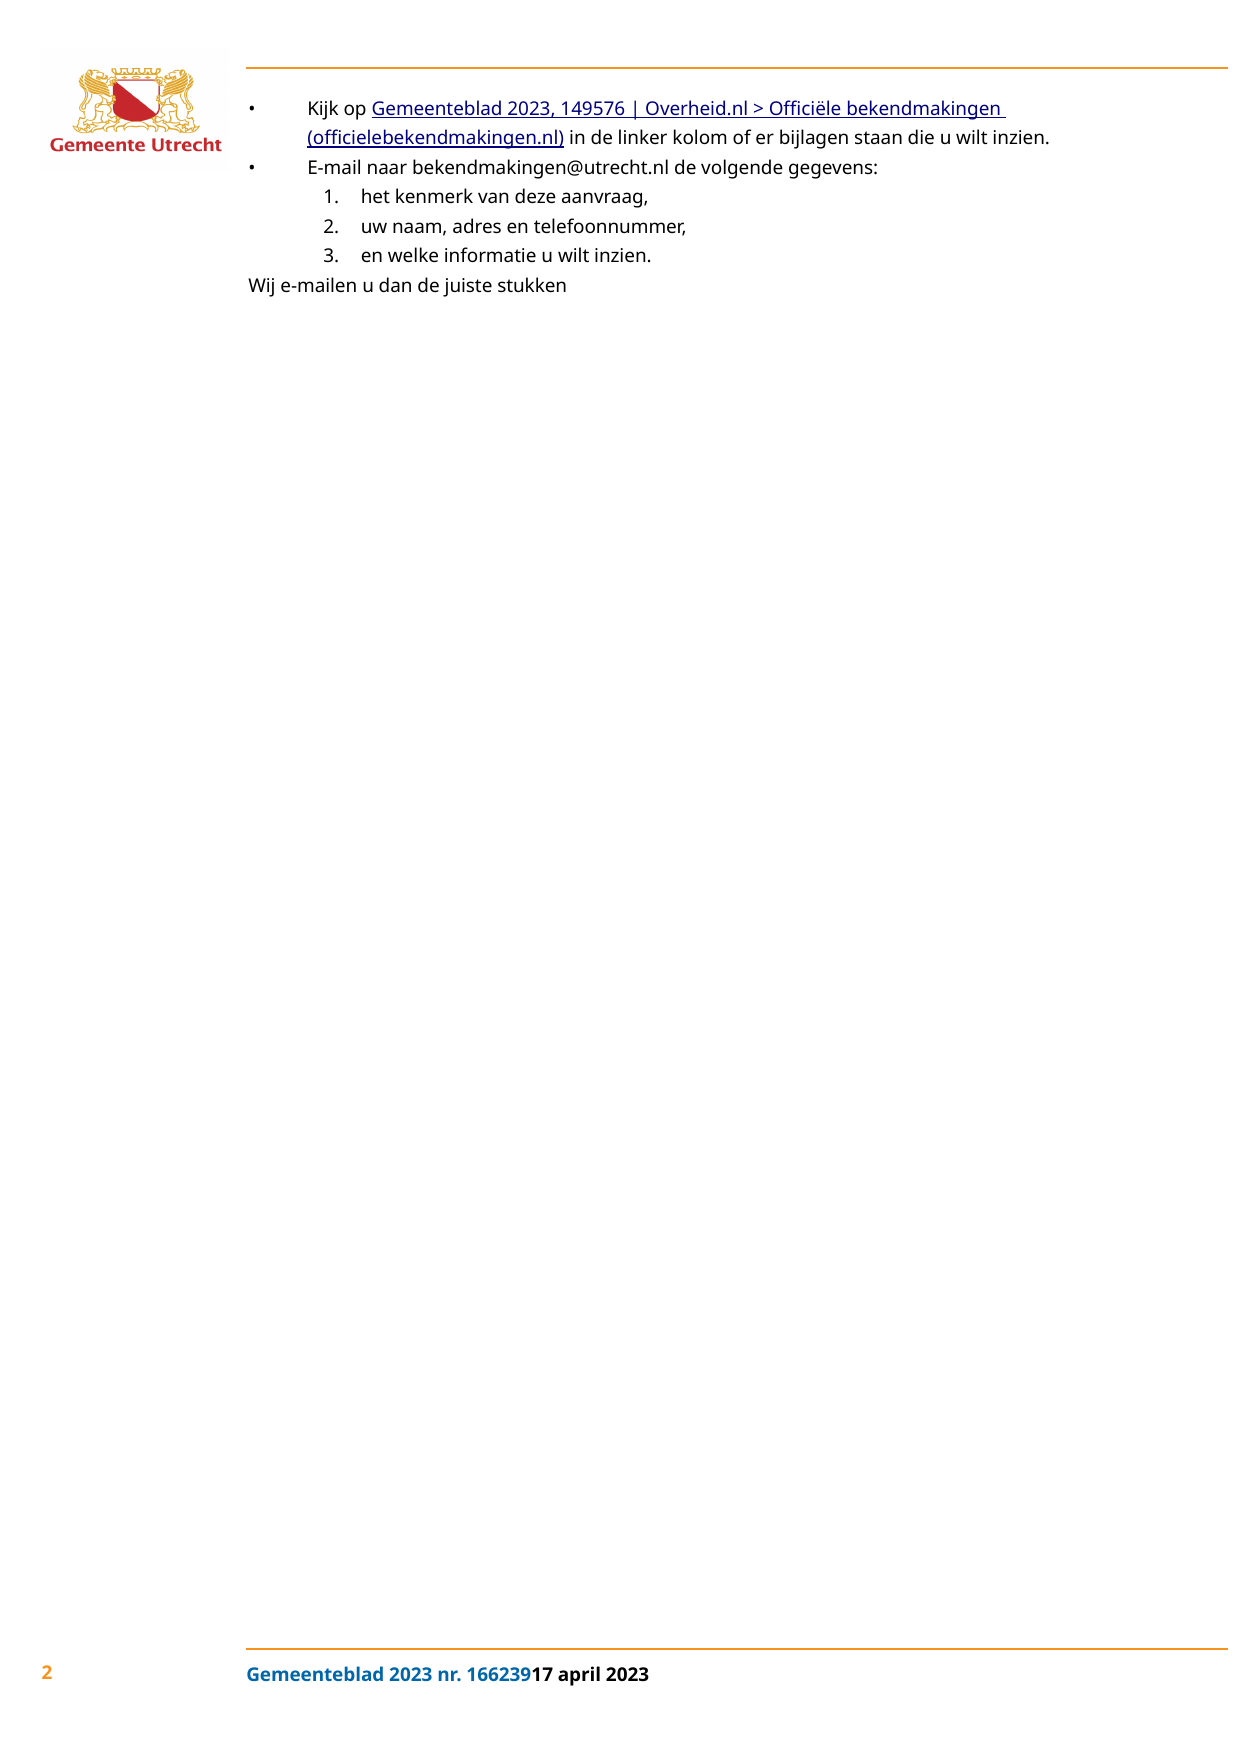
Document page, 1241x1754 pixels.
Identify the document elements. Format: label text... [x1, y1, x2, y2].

list Kijk op Gemeenteblad 2023, 149576 | Overheid.nl > Officiële bekendmakingen (officielebekendmakingen.nl) in de linker kolom of er bijlagen staan die u wilt inzien. [248, 95, 1152, 150]
list en welke informatie u wilt inzien. [323, 243, 1152, 268]
text Wij e-mailen u dan de juiste stukken [248, 272, 1152, 298]
picture [41, 47, 231, 172]
list E-mail naar bekendmakingen@utrecht.nl de volgende gegevens: [248, 154, 1152, 180]
list het kenmerk van deze aanvraag, [323, 183, 1152, 209]
list uw naam, adres en telefoonnummer, [323, 213, 1152, 239]
